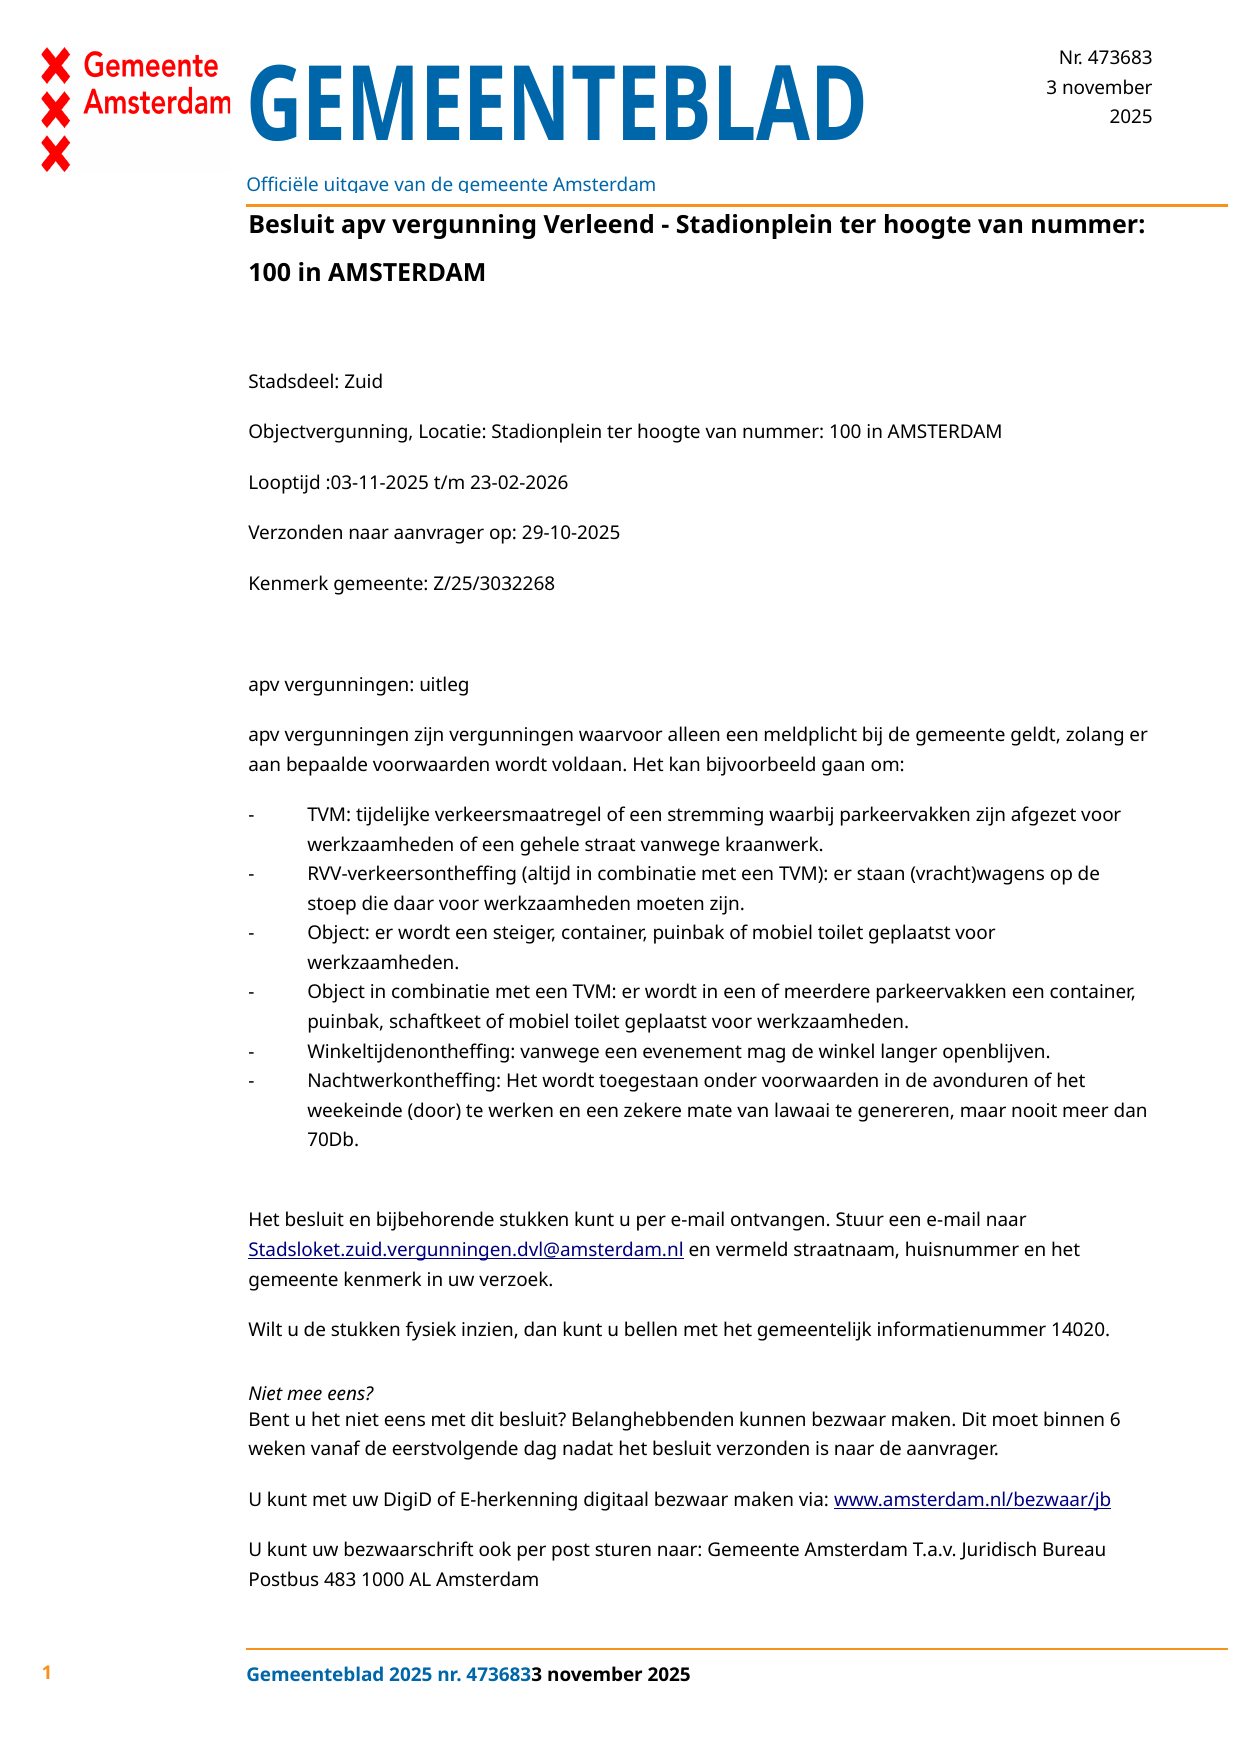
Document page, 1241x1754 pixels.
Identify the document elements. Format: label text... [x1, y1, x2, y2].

text U kunt met uw DigiD of E-herkenning digitaal bezwaar maken via: www.amsterdam.nl/bezwaar/jb [248, 1486, 1152, 1512]
list Object: er wordt een steiger, container, puinbak of mobiel toilet geplaatst voor werkzaamheden. [248, 919, 1152, 975]
text U kunt uw bezwaarschrift ook per post sturen naar: Gemeente Amsterdam T.a.v. Juridisch Bureau Postbus 483 1000 AL Amsterdam [248, 1536, 1152, 1592]
text Verzonden naar aanvrager op: 29-10-2025 [248, 519, 1152, 545]
list TVM: tijdelijke verkeersmaatregel of een stremming waarbij parkeervakken zijn afgezet voor werkzaamheden of een gehele straat vanwege kraanwerk. [248, 801, 1152, 857]
text apv vergunningen: uitleg [248, 671, 1152, 697]
text Niet mee eens? [248, 1380, 1152, 1406]
list RVV-verkeersontheffing (altijd in combinatie met een TVM): er staan (vracht)wagens op de stoep die daar voor werkzaamheden moeten zijn. [248, 860, 1152, 916]
text Stadsdeel: Zuid [248, 368, 1152, 394]
text Kenmerk gemeente: Z/25/3032268 [248, 570, 1152, 596]
text Bent u het niet eens met dit besluit? Belanghebbenden kunnen bezwaar maken. Dit moet binnen 6 weken vanaf de eerstvolgende dag nadat het besluit verzonden is naar de aanvrager. [248, 1406, 1152, 1461]
list Winkeltijdenontheffing: vanwege een evenement mag de winkel langer openblijven. [248, 1038, 1152, 1064]
list Object in combinatie met een TVM: er wordt in een of meerdere parkeervakken een container, puinbak, schaftkeet of mobiel toilet geplaatst voor werkzaamheden. [248, 979, 1152, 1034]
text apv vergunningen zijn vergunningen waarvoor alleen een meldplicht bij de gemeente geldt, zolang er aan bepaalde voorwaarden wordt voldaan. Het kan bijvoorbeeld gaan om: [248, 721, 1152, 777]
list Nachtwerkontheffing: Het wordt toegestaan onder voorwaarden in de avonduren of het weekeinde (door) te werken en een zekere mate van lawaai te genereren, maar nooit meer dan 70Db. [248, 1067, 1152, 1152]
text Looptijd :03-11-2025 t/m 23-02-2026 [248, 469, 1152, 495]
text Wilt u de stukken fysiek inzien, dan kunt u bellen met het gemeentelijk informatienummer 14020. [248, 1316, 1152, 1342]
text Besluit apv vergunning Verleend - Stadionplein ter hoogte van nummer: 100 in AMSTERDAM [248, 207, 1152, 288]
text Objectvergunning, Locatie: Stadionplein ter hoogte van nummer: 100 in AMSTERDAM [248, 419, 1152, 444]
text Het besluit en bijbehorende stukken kunt u per e-mail ontvangen. Stuur een e-mail naar Stadsloket.zuid.vergunningen.dvl@amsterdam.nl en vermeld straatnaam, huisnummer en het gemeente kenmerk in uw verzoek. [248, 1207, 1152, 1292]
picture [41, 47, 231, 172]
